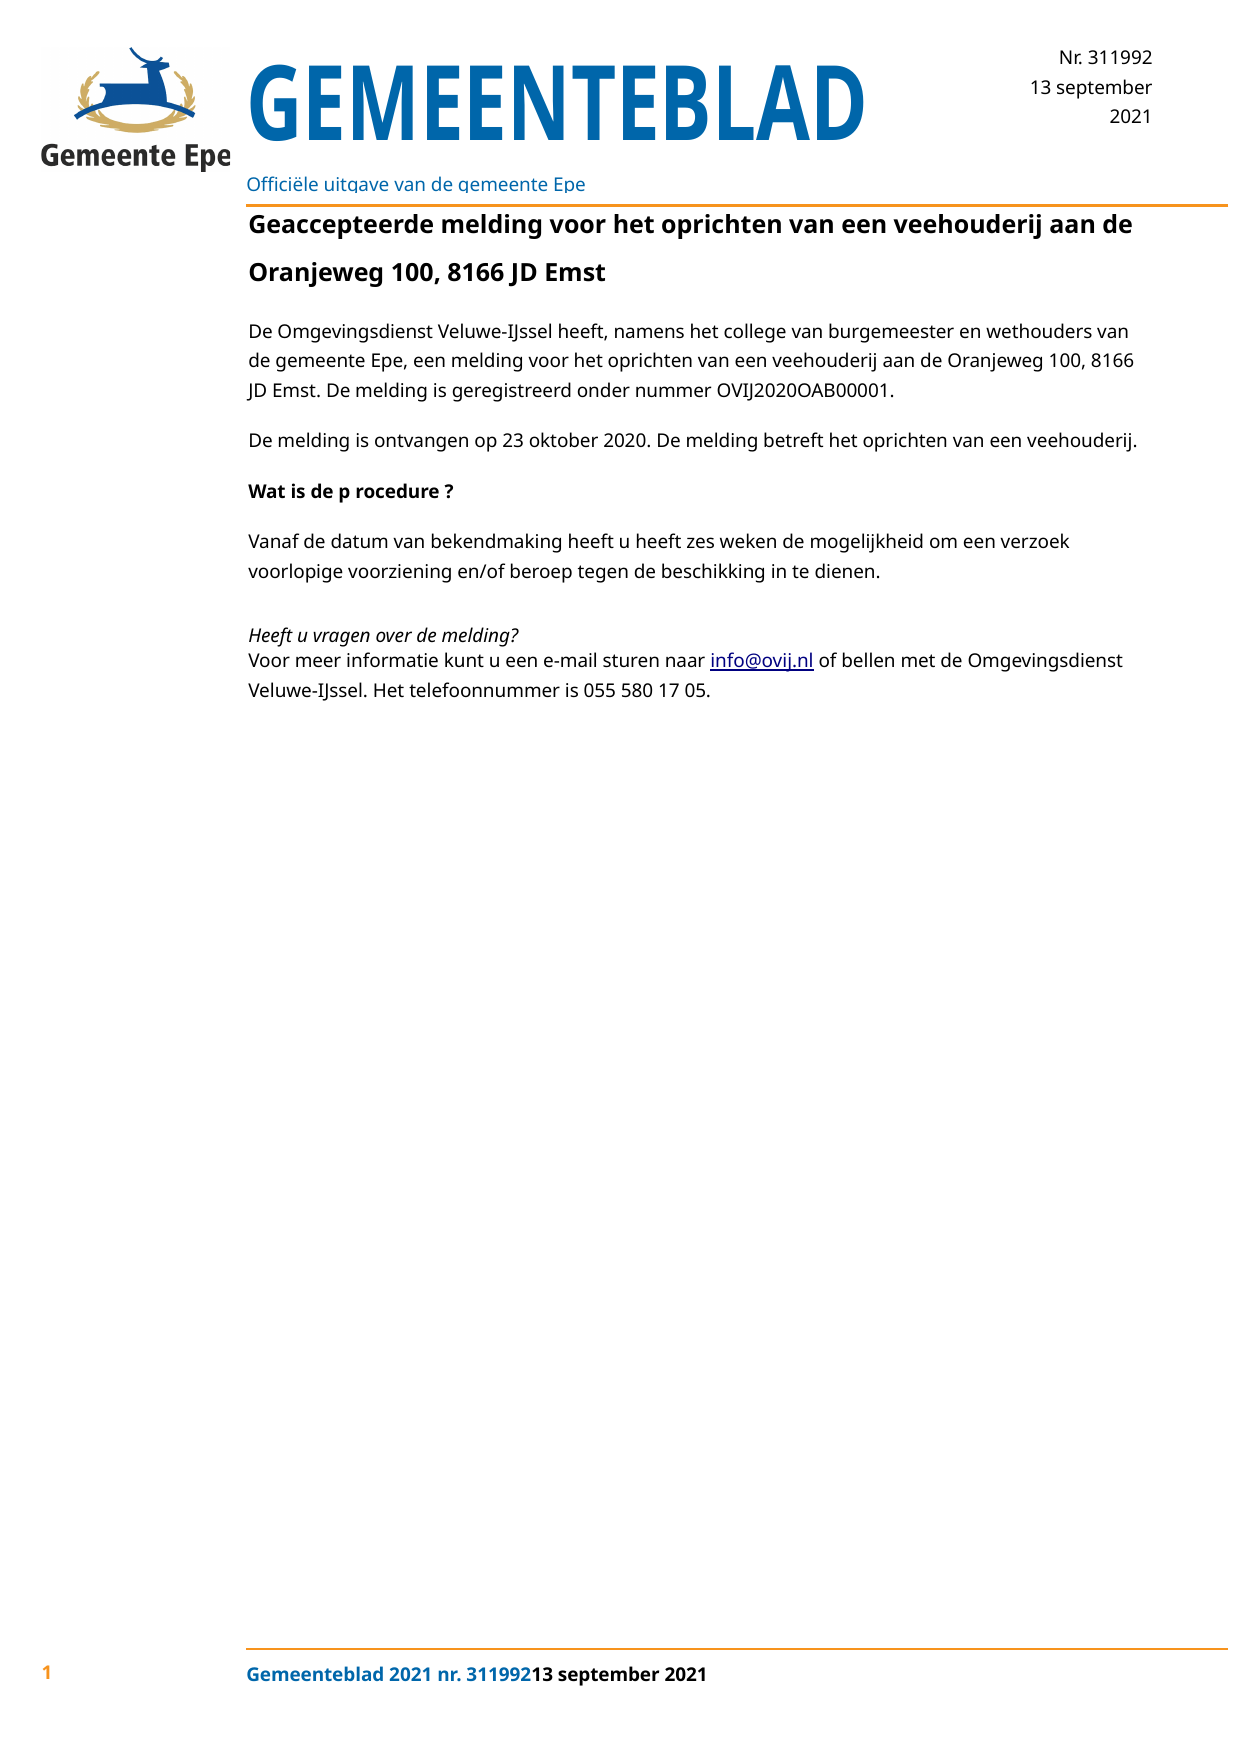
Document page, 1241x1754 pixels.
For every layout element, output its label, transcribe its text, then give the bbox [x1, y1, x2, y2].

picture [41, 47, 231, 172]
text Vanaf de datum van bekendmaking heeft u heeft zes weken de mogelijkheid om een verzoek voorlopige voorziening en/of beroep tegen de beschikking in te dienen. [248, 528, 1152, 584]
text De Omgevingsdienst Veluwe-IJssel heeft, namens het college van burgemeester en wethouders van de gemeente Epe, een melding voor het oprichten van een veehouderij aan de Oranjeweg 100, 8166 JD Emst. De melding is geregistreerd onder nummer OVIJ2020OAB00001. [248, 318, 1152, 403]
text Heeft u vragen over de melding? [248, 622, 1152, 648]
text De melding is ontvangen op 23 oktober 2020. De melding betreft het oprichten van een veehouderij. [248, 427, 1152, 453]
text Wat is de p rocedure ? [248, 478, 1152, 504]
text Voor meer informatie kunt u een e-mail sturen naar info@ovij.nl of bellen met de Omgevingsdienst Veluwe-IJssel. Het telefoonnummer is 055 580 17 05. [248, 648, 1152, 703]
text Geaccepteerde melding voor het oprichten van een veehouderij aan de Oranjeweg 100, 8166 JD Emst [248, 207, 1152, 288]
